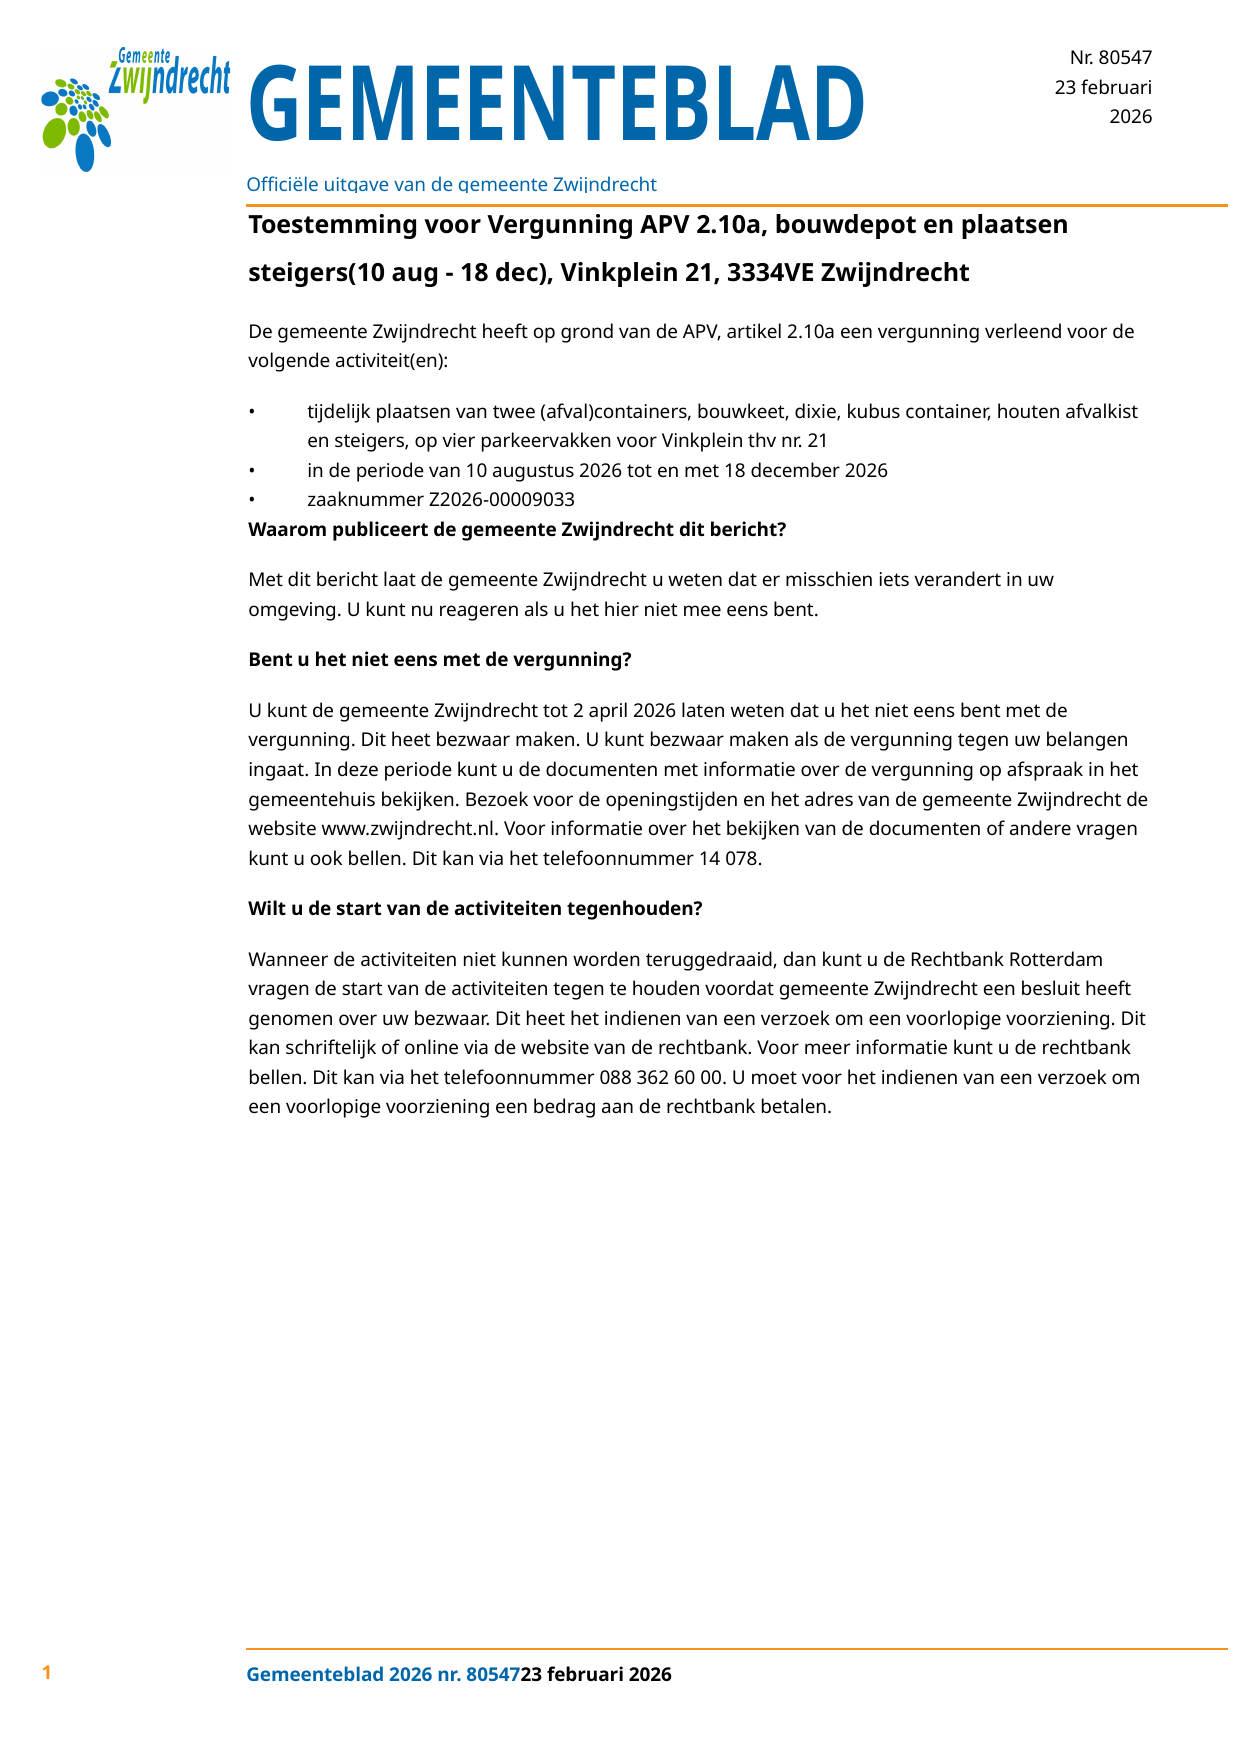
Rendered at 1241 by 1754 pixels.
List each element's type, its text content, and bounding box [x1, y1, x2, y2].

list in de periode van 10 augustus 2026 tot en met 18 december 2026 [248, 457, 1152, 483]
text Wilt u de start van de activiteiten tegenhouden? [248, 895, 1152, 921]
text Bent u het niet eens met de vergunning? [248, 647, 1152, 672]
text Waarom publiceert de gemeente Zwijndrecht dit bericht? [248, 516, 1152, 542]
text U kunt de gemeente Zwijndrecht tot 2 april 2026 laten weten dat u het niet eens bent met de vergunning. Dit heet bezwaar maken. U kunt bezwaar maken als de vergunning tegen uw belangen ingaat. In deze periode kunt u de documenten met informatie over de vergunning op afspraak in het gemeentehuis bekijken. Bezoek voor de openingstijden en het adres van de gemeente Zwijndrecht de website www.zwijndrecht.nl. Voor informatie over het bekijken van de documenten of andere vragen kunt u ook bellen. Dit kan via het telefoonnummer 14 078. [248, 697, 1152, 871]
picture [41, 47, 231, 172]
text Met dit bericht laat de gemeente Zwijndrecht u weten dat er misschien iets verandert in uw omgeving. U kunt nu reageren als u het hier niet mee eens bent. [248, 567, 1152, 622]
text Toestemming voor Vergunning APV 2.10a, bouwdepot en plaatsen steigers(10 aug - 18 dec), Vinkplein 21, 3334VE Zwijndrecht [248, 207, 1152, 288]
text Wanneer de activiteiten niet kunnen worden teruggedraaid, dan kunt u de Rechtbank Rotterdam vragen de start van de activiteiten tegen te houden voordat gemeente Zwijndrecht een besluit heeft genomen over uw bezwaar. Dit heet het indienen van een verzoek om een voorlopige voorziening. Dit kan schriftelijk of online via de website van de rechtbank. Voor meer informatie kunt u de rechtbank bellen. Dit kan via het telefoonnummer 088 362 60 00. U moet voor het indienen van een verzoek om een voorlopige voorziening een bedrag aan de rechtbank betalen. [248, 946, 1152, 1119]
list zaaknummer Z2026-00009033 [248, 487, 1152, 512]
list tijdelijk plaatsen van twee (afval)containers, bouwkeet, dixie, kubus container, houten afvalkist en steigers, op vier parkeervakken voor Vinkplein thv nr. 21 [248, 398, 1152, 453]
text De gemeente Zwijndrecht heeft op grond van de APV, artikel 2.10a een vergunning verleend voor de volgende activiteit(en): [248, 318, 1152, 373]
